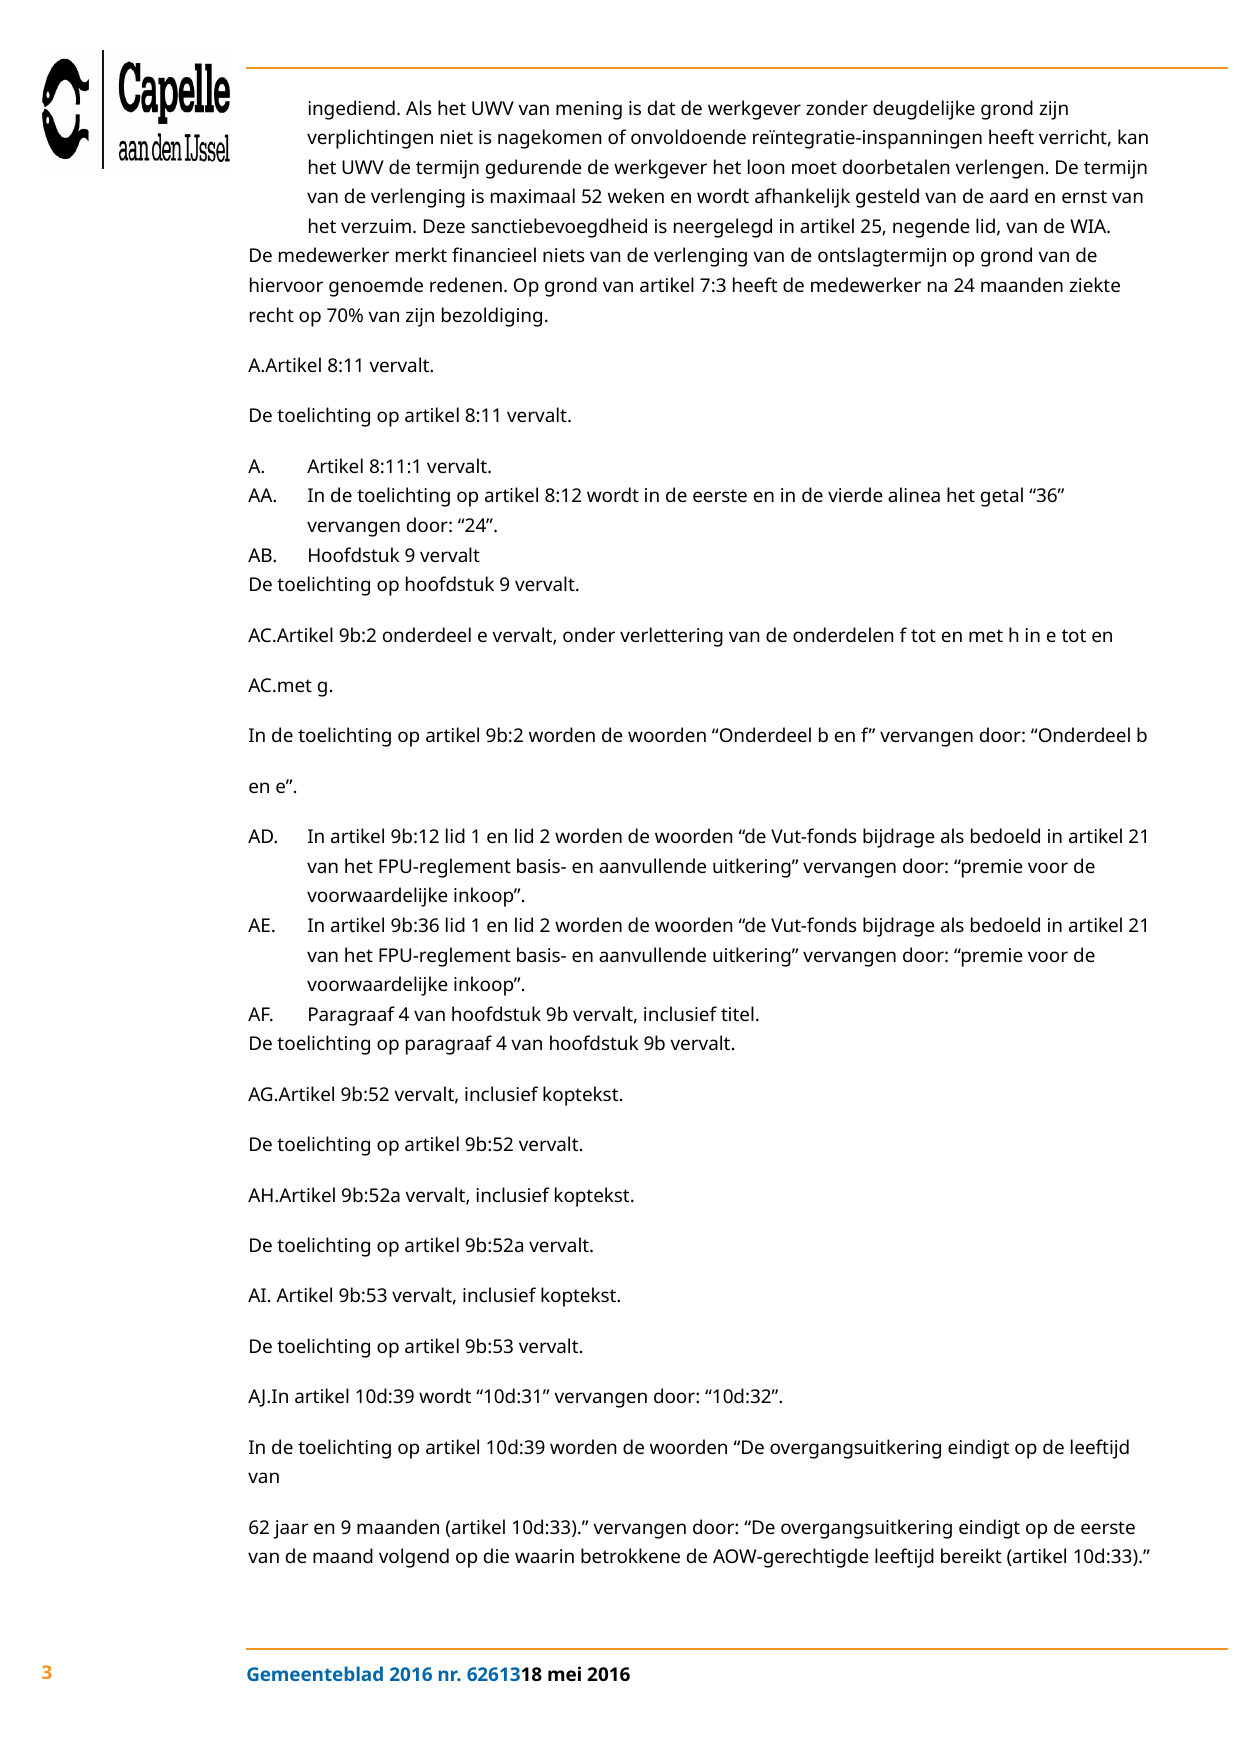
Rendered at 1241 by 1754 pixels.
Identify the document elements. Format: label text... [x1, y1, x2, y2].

list Paragraaf 4 van hoofdstuk 9b vervalt, inclusief titel. [248, 1001, 1152, 1027]
text De toelichting op paragraaf 4 van hoofdstuk 9b vervalt. [248, 1031, 1152, 1056]
text De toelichting op artikel 9b:52 vervalt. [248, 1131, 1152, 1157]
text en e”. [248, 773, 1152, 799]
list In artikel 9b:12 lid 1 en lid 2 worden de woorden “de Vut-fonds bijdrage als bedoeld in artikel 21 van het FPU-reglement basis- en aanvullende uitkering” vervangen door: “premie voor de voorwaardelijke inkoop”. [248, 823, 1152, 908]
list ingediend. Als het UWV van mening is dat de werkgever zonder deugdelijke grond zijn verplichtingen niet is nagekomen of onvoldoende reïntegratie-inspanningen heeft verricht, kan het UWV de termijn gedurende de werkgever het loon moet doorbetalen verlengen. De termijn van de verlenging is maximaal 52 weken en wordt afhankelijk gesteld van de aard en ernst van het verzuim. Deze sanctiebevoegdheid is neergelegd in artikel 25, negende lid, van de WIA. [248, 95, 1152, 239]
text AH.Artikel 9b:52a vervalt, inclusief koptekst. [248, 1182, 1152, 1208]
text AJ.In artikel 10d:39 wordt “10d:31” vervangen door: “10d:32”. [248, 1383, 1152, 1409]
text AC.met g. [248, 672, 1152, 698]
text AI. Artikel 9b:53 vervalt, inclusief koptekst. [248, 1283, 1152, 1308]
text A.Artikel 8:11 vervalt. [248, 352, 1152, 378]
text AC.Artikel 9b:2 onderdeel e vervalt, onder verlettering van de onderdelen f tot en met h in e tot en [248, 622, 1152, 648]
text De toelichting op hoofdstuk 9 vervalt. [248, 571, 1152, 597]
text 62 jaar en 9 maanden (artikel 10d:33).” vervangen door: “De overgangsuitkering eindigt op de eerste van de maand volgend op die waarin betrokkene de AOW-gerechtigde leeftijd bereikt (artikel 10d:33).” [248, 1514, 1152, 1569]
list In artikel 9b:36 lid 1 en lid 2 worden de woorden “de Vut-fonds bijdrage als bedoeld in artikel 21 van het FPU-reglement basis- en aanvullende uitkering” vervangen door: “premie voor de voorwaardelijke inkoop”. [248, 912, 1152, 997]
list Artikel 8:11:1 vervalt. [248, 453, 1152, 479]
list Hoofdstuk 9 vervalt [248, 542, 1152, 568]
text In de toelichting op artikel 10d:39 worden de woorden “De overgangsuitkering eindigt op de leeftijd van [248, 1434, 1152, 1489]
text In de toelichting op artikel 9b:2 worden de woorden “Onderdeel b en f” vervangen door: “Onderdeel b [248, 723, 1152, 748]
text De toelichting op artikel 9b:52a vervalt. [248, 1232, 1152, 1258]
text De toelichting op artikel 8:11 vervalt. [248, 403, 1152, 428]
text AG.Artikel 9b:52 vervalt, inclusief koptekst. [248, 1081, 1152, 1107]
text De toelichting op artikel 9b:53 vervalt. [248, 1333, 1152, 1359]
picture [41, 47, 231, 172]
list In de toelichting op artikel 8:12 wordt in de eerste en in de vierde alinea het getal “36” vervangen door: “24”. [248, 483, 1152, 538]
text De medewerker merkt financieel niets van de verlenging van de ontslagtermijn op grond van de hiervoor genoemde redenen. Op grond van artikel 7:3 heeft de medewerker na 24 maanden ziekte recht op 70% van zijn bezoldiging. [248, 243, 1152, 328]
